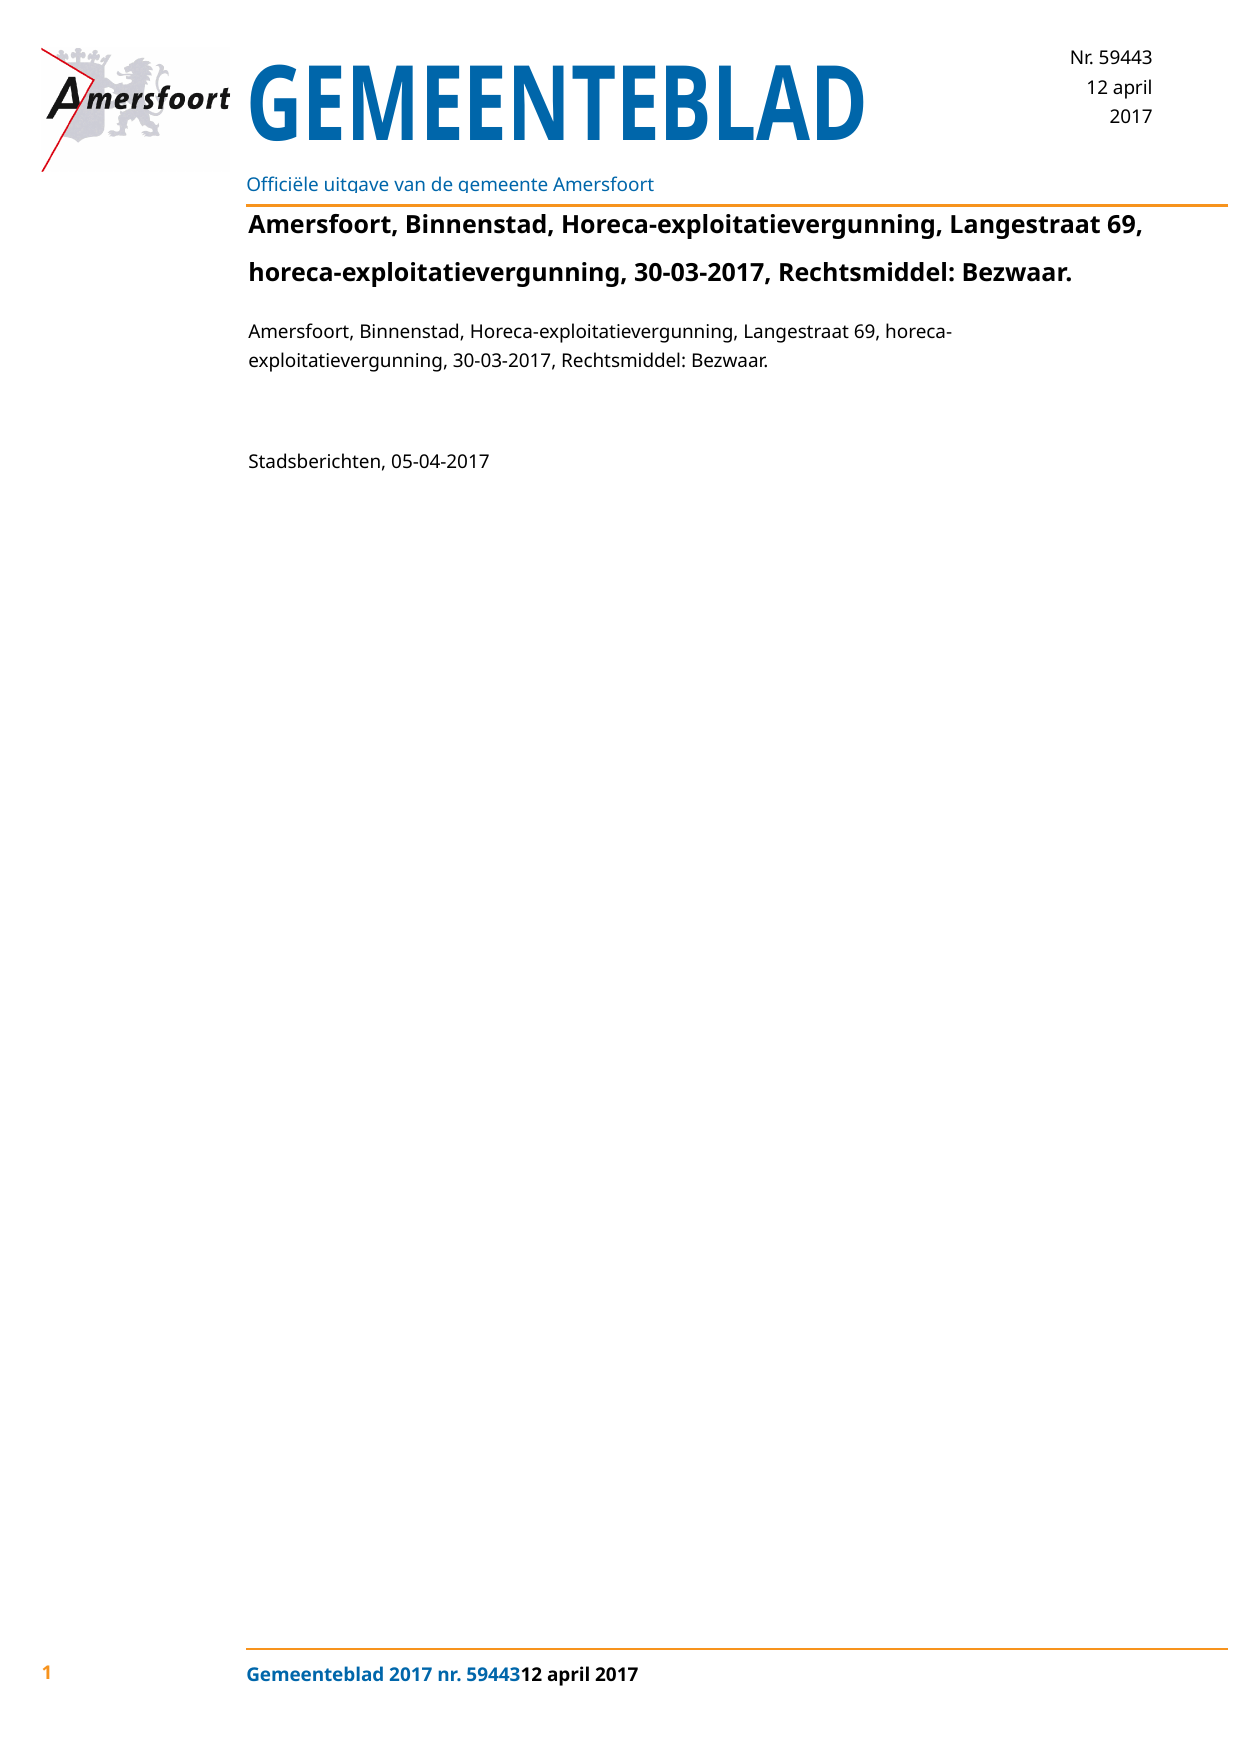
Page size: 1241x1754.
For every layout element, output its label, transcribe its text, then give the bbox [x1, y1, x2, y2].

text Amersfoort, Binnenstad, Horeca-exploitatievergunning, Langestraat 69, horeca-exploitatievergunning, 30-03-2017, Rechtsmiddel: Bezwaar. [248, 318, 1152, 373]
text Stadsberichten, 05-04-2017 [248, 448, 1152, 474]
picture [41, 47, 231, 172]
text Amersfoort, Binnenstad, Horeca-exploitatievergunning, Langestraat 69, horeca-exploitatievergunning, 30-03-2017, Rechtsmiddel: Bezwaar. [248, 207, 1152, 288]
